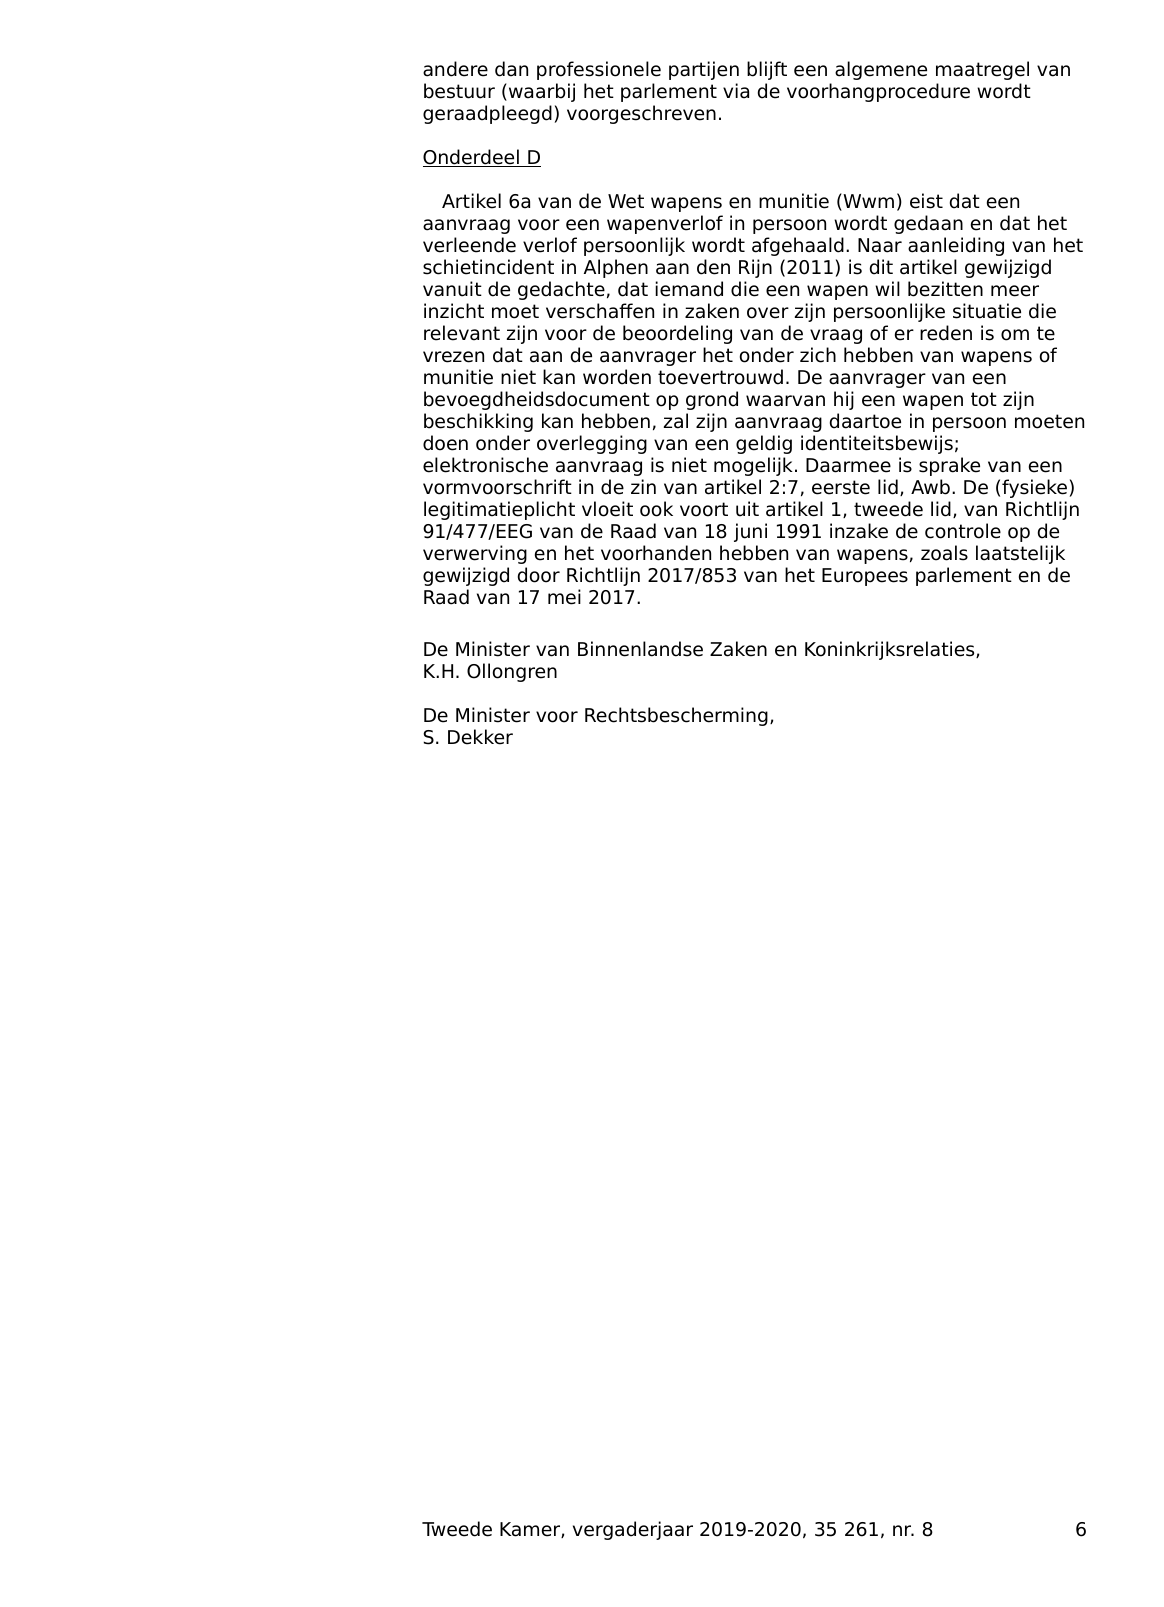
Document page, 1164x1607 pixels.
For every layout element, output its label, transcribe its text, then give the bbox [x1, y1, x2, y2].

subtitle Onderdeel D [422, 147, 1087, 169]
text andere dan professionele partijen blijft een algemene maatregel van bestuur (waarbij het parlement via de voorhangprocedure wordt geraadpleegd) voorgeschreven. [422, 59, 1087, 125]
text De Minister voor Rechtsbescherming, S. Dekker [422, 705, 1087, 749]
text Artikel 6a van de Wet wapens en munitie (Wwm) eist dat een aanvraag voor een wapenverlof in persoon wordt gedaan en dat het verleende verlof persoonlijk wordt afgehaald. Naar aanleiding van het schietincident in Alphen aan den Rijn (2011) is dit artikel gewijzigd vanuit de gedachte, dat iemand die een wapen wil bezitten meer inzicht moet verschaffen in zaken over zijn persoonlijke situatie die relevant zijn voor de beoordeling van de vraag of er reden is om te vrezen dat aan de aanvrager het onder zich hebben van wapens of munitie niet kan worden toevertrouwd. De aanvrager van een bevoegdheidsdocument op grond waarvan hij een wapen tot zijn beschikking kan hebben, zal zijn aanvraag daartoe in persoon moeten doen onder overlegging van een geldig identiteitsbewijs; elektronische aanvraag is niet mogelijk. Daarmee is sprake van een vormvoorschrift in de zin van artikel 2:7, eerste lid, Awb. De (fysieke) legitimatieplicht vloeit ook voort uit artikel 1, tweede lid, van Richtlijn 91/477/EEG van de Raad van 18 juni 1991 inzake de controle op de verwerving en het voorhanden hebben van wapens, zoals laatstelijk gewijzigd door Richtlijn 2017/853 van het Europees parlement en de Raad van 17 mei 2017. [422, 191, 1087, 609]
text De Minister van Binnenlandse Zaken en Koninkrijksrelaties, K.H. Ollongren [422, 639, 1087, 683]
